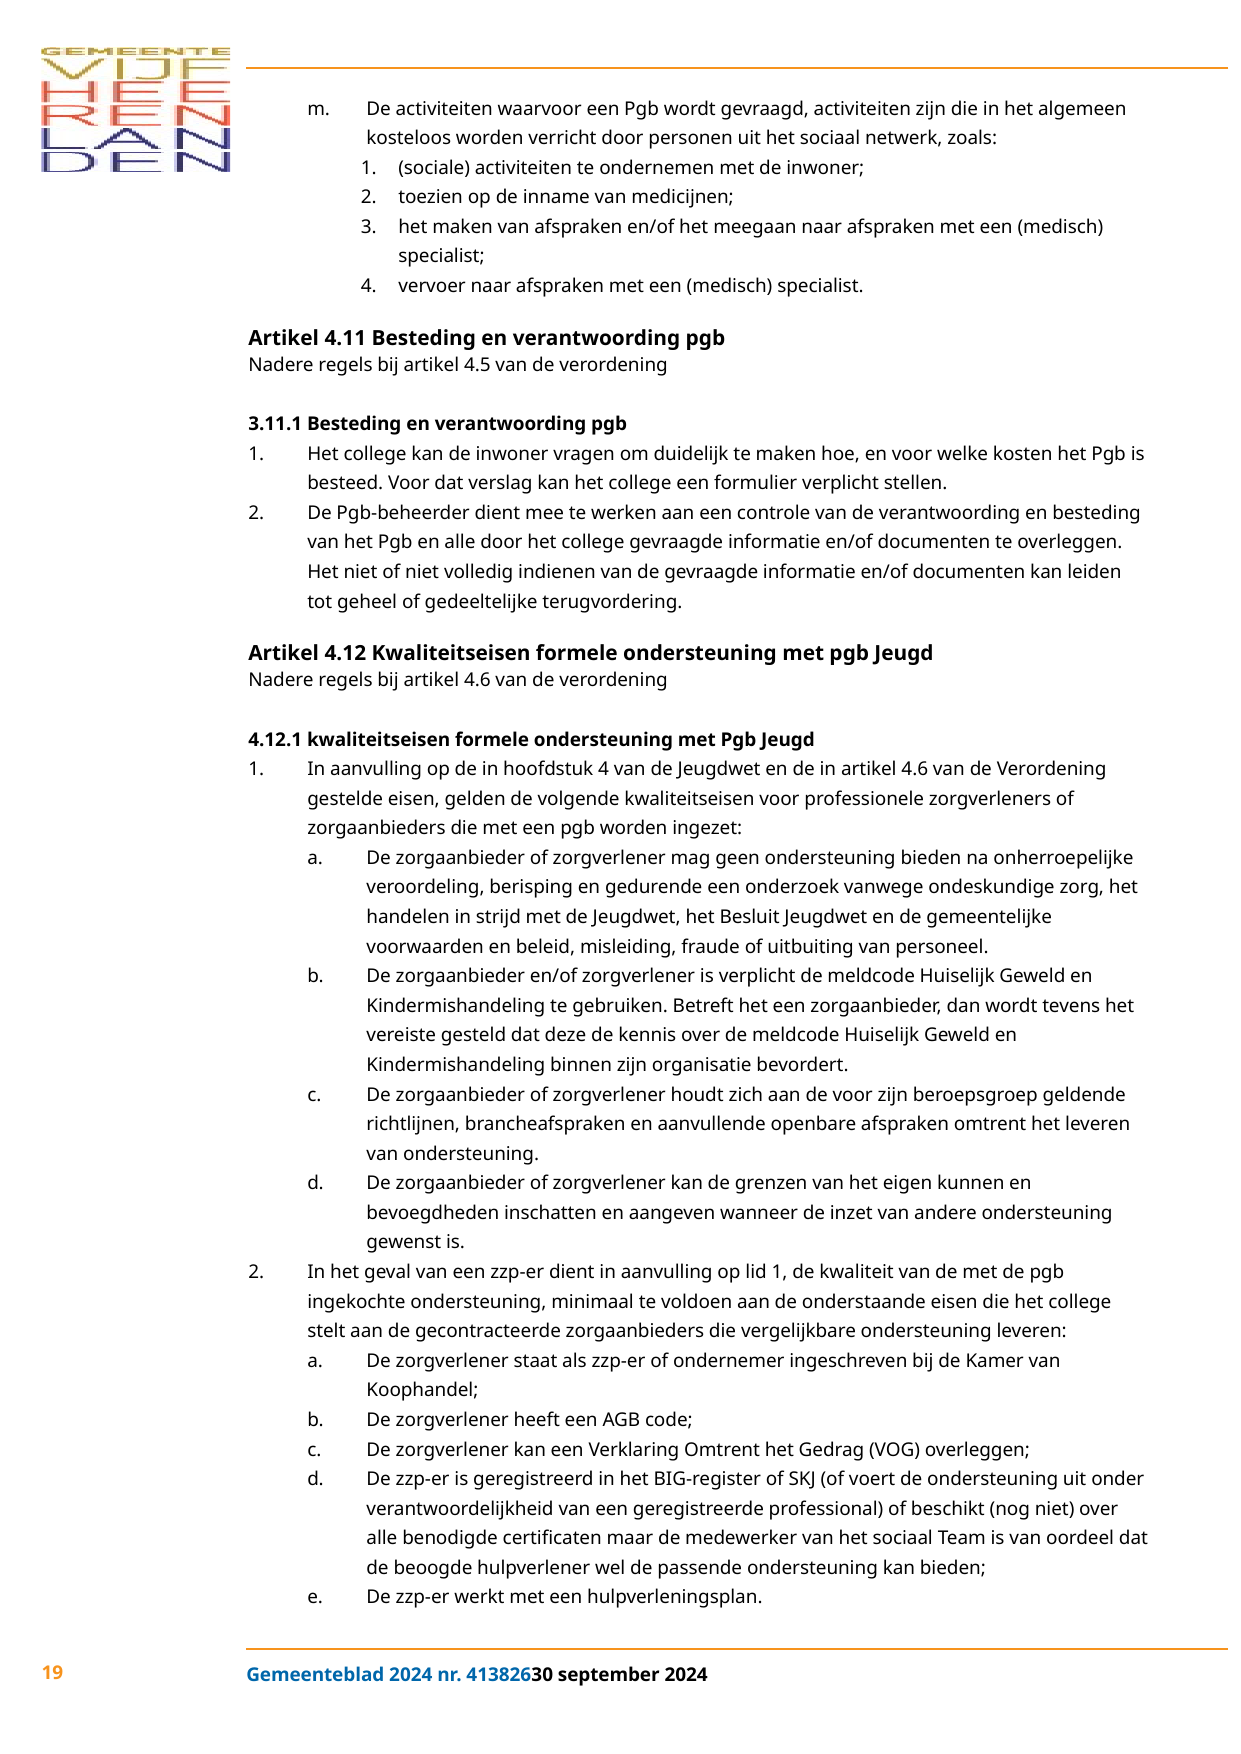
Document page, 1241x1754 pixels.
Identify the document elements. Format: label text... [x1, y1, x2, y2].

list toezien op de inname van medicijnen; [361, 183, 1152, 209]
text 4.12.1 kwaliteitseisen formele ondersteuning met Pgb Jeugd [248, 726, 1152, 752]
text 3.11.1 Besteding en verantwoording pgb [248, 410, 1152, 436]
picture [41, 47, 231, 172]
list De zorgaanbieder of zorgverlener mag geen ondersteuning bieden na onherroepelijke veroordeling, berisping en gedurende een onderzoek vanwege ondeskundige zorg, het handelen in strijd met de Jeugdwet, het Besluit Jeugdwet en de gemeentelijke voorwaarden en beleid, misleiding, fraude of uitbuiting van personeel. [307, 844, 1152, 959]
text Nadere regels bij artikel 4.6 van de verordening [248, 667, 1152, 692]
list De zorgaanbieder of zorgverlener kan de grenzen van het eigen kunnen en bevoegdheden inschatten en aangeven wanneer de inzet van andere ondersteuning gewenst is. [307, 1169, 1152, 1254]
list De zorgverlener heeft een AGB code; [307, 1406, 1152, 1432]
list De zzp-er werkt met een hulpverleningsplan. [307, 1584, 1152, 1609]
text Artikel 4.11 Besteding en verantwoording pgb [248, 323, 1152, 351]
list De zorgverlener staat als zzp-er of ondernemer ingeschreven bij de Kamer van Koophandel; [307, 1347, 1152, 1402]
list De zzp-er is geregistreerd in het BIG-register of SKJ (of voert de ondersteuning uit onder verantwoordelijkheid van een geregistreerde professional) of beschikt (nog niet) over alle benodigde certificaten maar de medewerker van het sociaal Team is van oordeel dat de beoogde hulpverlener wel de passende ondersteuning kan bieden; [307, 1465, 1152, 1580]
list De Pgb-beheerder dient mee te werken aan een controle van de verantwoording en besteding van het Pgb en alle door het college gevraagde informatie en/of documenten te overleggen. Het niet of niet volledig indienen van de gevraagde informatie en/of documenten kan leiden tot geheel of gedeeltelijke terugvordering. [248, 499, 1152, 613]
list het maken van afspraken en/of het meegaan naar afspraken met een (medisch) specialist; [361, 213, 1152, 268]
list De zorgaanbieder en/of zorgverlener is verplicht de meldcode Huiselijk Geweld en Kindermishandeling te gebruiken. Betreft het een zorgaanbieder, dan wordt tevens het vereiste gesteld dat deze de kennis over de meldcode Huiselijk Geweld en Kindermishandeling binnen zijn organisatie bevordert. [307, 962, 1152, 1077]
list De zorgaanbieder of zorgverlener houdt zich aan de voor zijn beroepsgroep geldende richtlijnen, brancheafspraken en aanvullende openbare afspraken omtrent het leveren van ondersteuning. [307, 1081, 1152, 1166]
list De zorgverlener kan een Verklaring Omtrent het Gedrag (VOG) overleggen; [307, 1436, 1152, 1462]
list vervoer naar afspraken met een (medisch) specialist. [361, 272, 1152, 298]
list Het college kan de inwoner vragen om duidelijk te maken hoe, en voor welke kosten het Pgb is besteed. Voor dat verslag kan het college een formulier verplicht stellen. [248, 440, 1152, 495]
list (sociale) activiteiten te ondernemen met de inwoner; [361, 154, 1152, 180]
text Artikel 4.12 Kwaliteitseisen formele ondersteuning met pgb Jeugd [248, 638, 1152, 667]
text Nadere regels bij artikel 4.5 van de verordening [248, 351, 1152, 377]
list De activiteiten waarvoor een Pgb wordt gevraagd, activiteiten zijn die in het algemeen kosteloos worden verricht door personen uit het sociaal netwerk, zoals: [307, 95, 1152, 150]
list In aanvulling op de in hoofdstuk 4 van de Jeugdwet en de in artikel 4.6 van de Verordening gestelde eisen, gelden de volgende kwaliteitseisen voor professionele zorgverleners of zorgaanbieders die met een pgb worden ingezet: [248, 755, 1152, 840]
list In het geval van een zzp-er dient in aanvulling op lid 1, de kwaliteit van de met de pgb ingekochte ondersteuning, minimaal te voldoen aan de onderstaande eisen die het college stelt aan de gecontracteerde zorgaanbieders die vergelijkbare ondersteuning leveren: [248, 1258, 1152, 1343]
